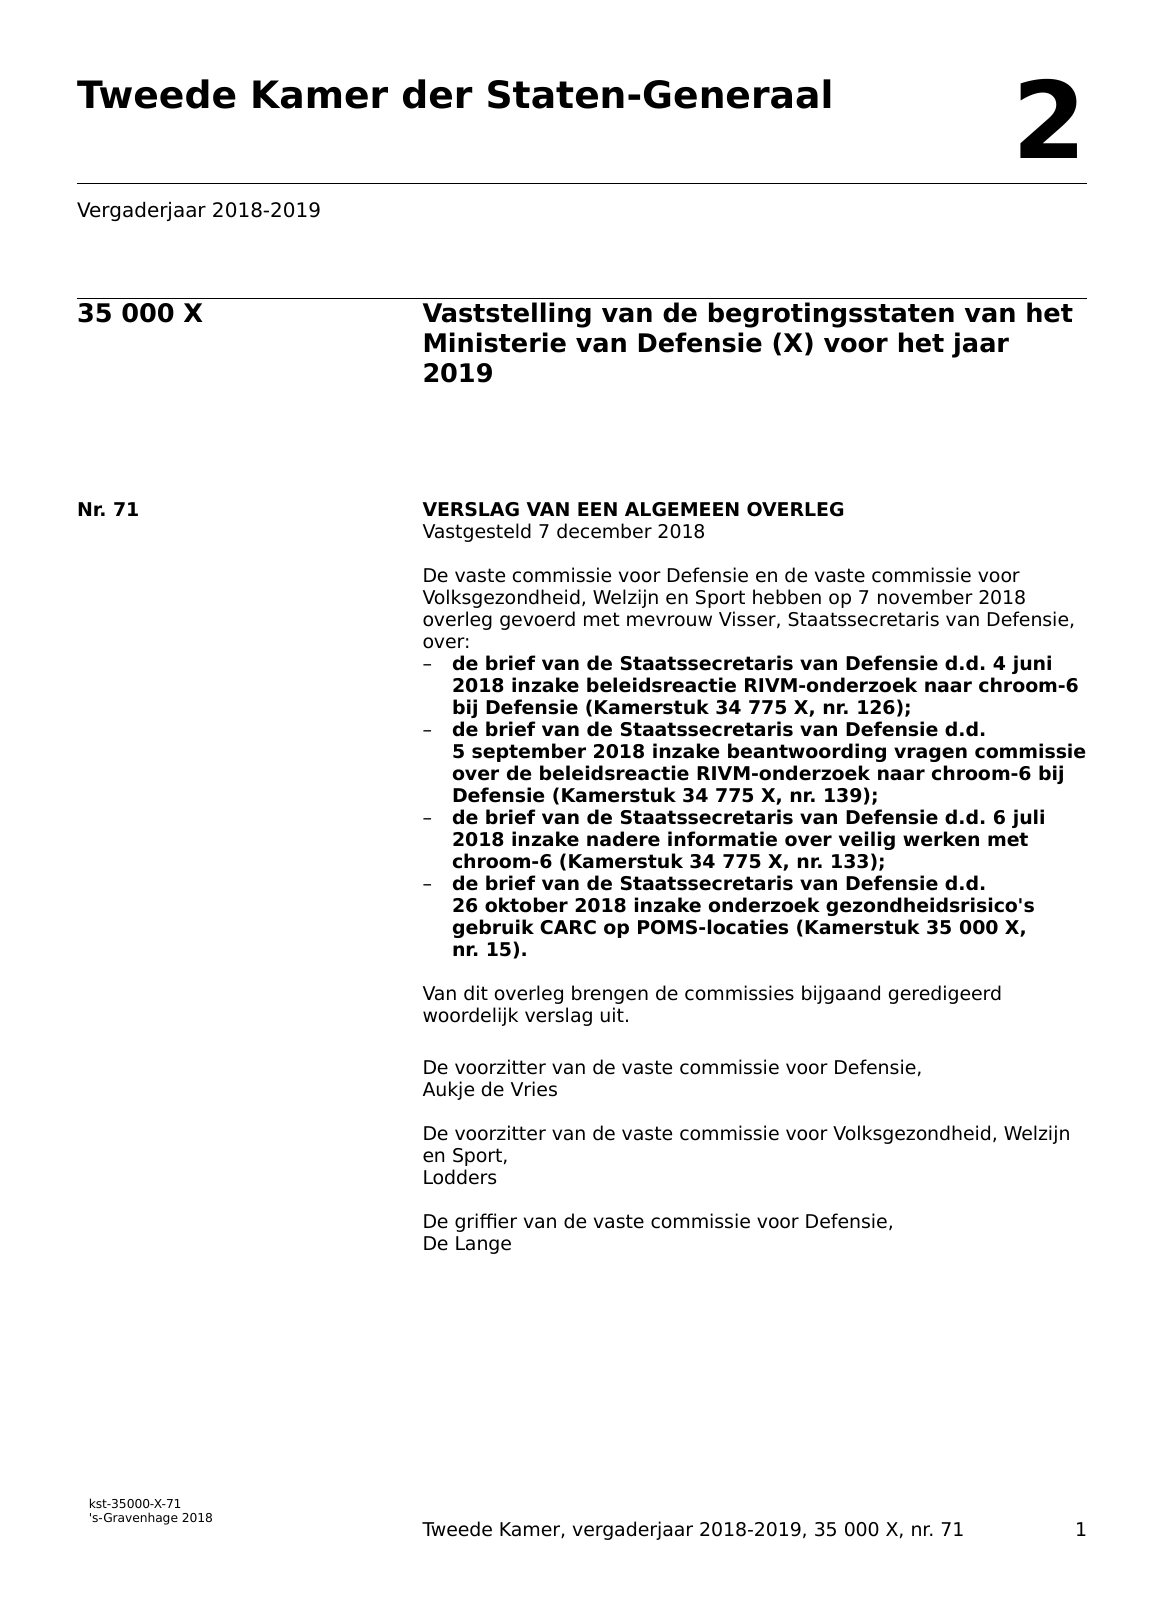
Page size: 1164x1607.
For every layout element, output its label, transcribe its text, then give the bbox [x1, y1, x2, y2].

text De voorzitter van de vaste commissie voor Volksgezondheid, Welzijn en Sport, Lodders [422, 1123, 1087, 1189]
table_cell Vergaderjaar 2018-2019 [77, 184, 1087, 298]
subtitle 35 000 X Vaststelling van de begrotingsstaten van het Ministerie van Defensie (X) voor het jaar 2019 [77, 299, 1087, 388]
text 's-Gravenhage 2018 [88, 1511, 323, 1525]
text kst-35000-X-71 [88, 1497, 323, 1511]
subtitle Nr. 71 VERSLAG VAN EEN ALGEMEEN OVERLEG [77, 499, 1087, 521]
text De griffier van de vaste commissie voor Defensie, De Lange [422, 1211, 1087, 1255]
text – de brief van de Staatssecretaris van Defensie d.d. 26 oktober 2018 inzake onderzoek gezondheidsrisico's gebruik CARC op POMS-locaties (Kamerstuk 35 000 X, nr. 15). [422, 873, 1087, 961]
text De voorzitter van de vaste commissie voor Defensie, Aukje de Vries [422, 1057, 1087, 1101]
text Vastgesteld 7 december 2018 [422, 521, 1087, 543]
table_header Tweede Kamer der Staten-Generaal [77, 59, 886, 183]
text Van dit overleg brengen de commissies bijgaand geredigeerd woordelijk verslag uit. [422, 983, 1087, 1027]
text – de brief van de Staatssecretaris van Defensie d.d. 6 juli 2018 inzake nadere informatie over veilig werken met chroom-6 (Kamerstuk 34 775 X, nr. 133); [422, 807, 1087, 873]
text – de brief van de Staatssecretaris van Defensie d.d. 5 september 2018 inzake beantwoording vragen commissie over de beleidsreactie RIVM-onderzoek naar chroom-6 bij Defensie (Kamerstuk 34 775 X, nr. 139); [422, 719, 1087, 807]
text De vaste commissie voor Defensie en de vaste commissie voor Volksgezondheid, Welzijn en Sport hebben op 7 november 2018 overleg gevoerd met mevrouw Visser, Staatssecretaris van Defensie, over: [422, 565, 1087, 653]
table_header 2 [886, 59, 1087, 183]
text – de brief van de Staatssecretaris van Defensie d.d. 4 juni 2018 inzake beleidsreactie RIVM-onderzoek naar chroom-6 bij Defensie (Kamerstuk 34 775 X, nr. 126); [422, 653, 1087, 719]
